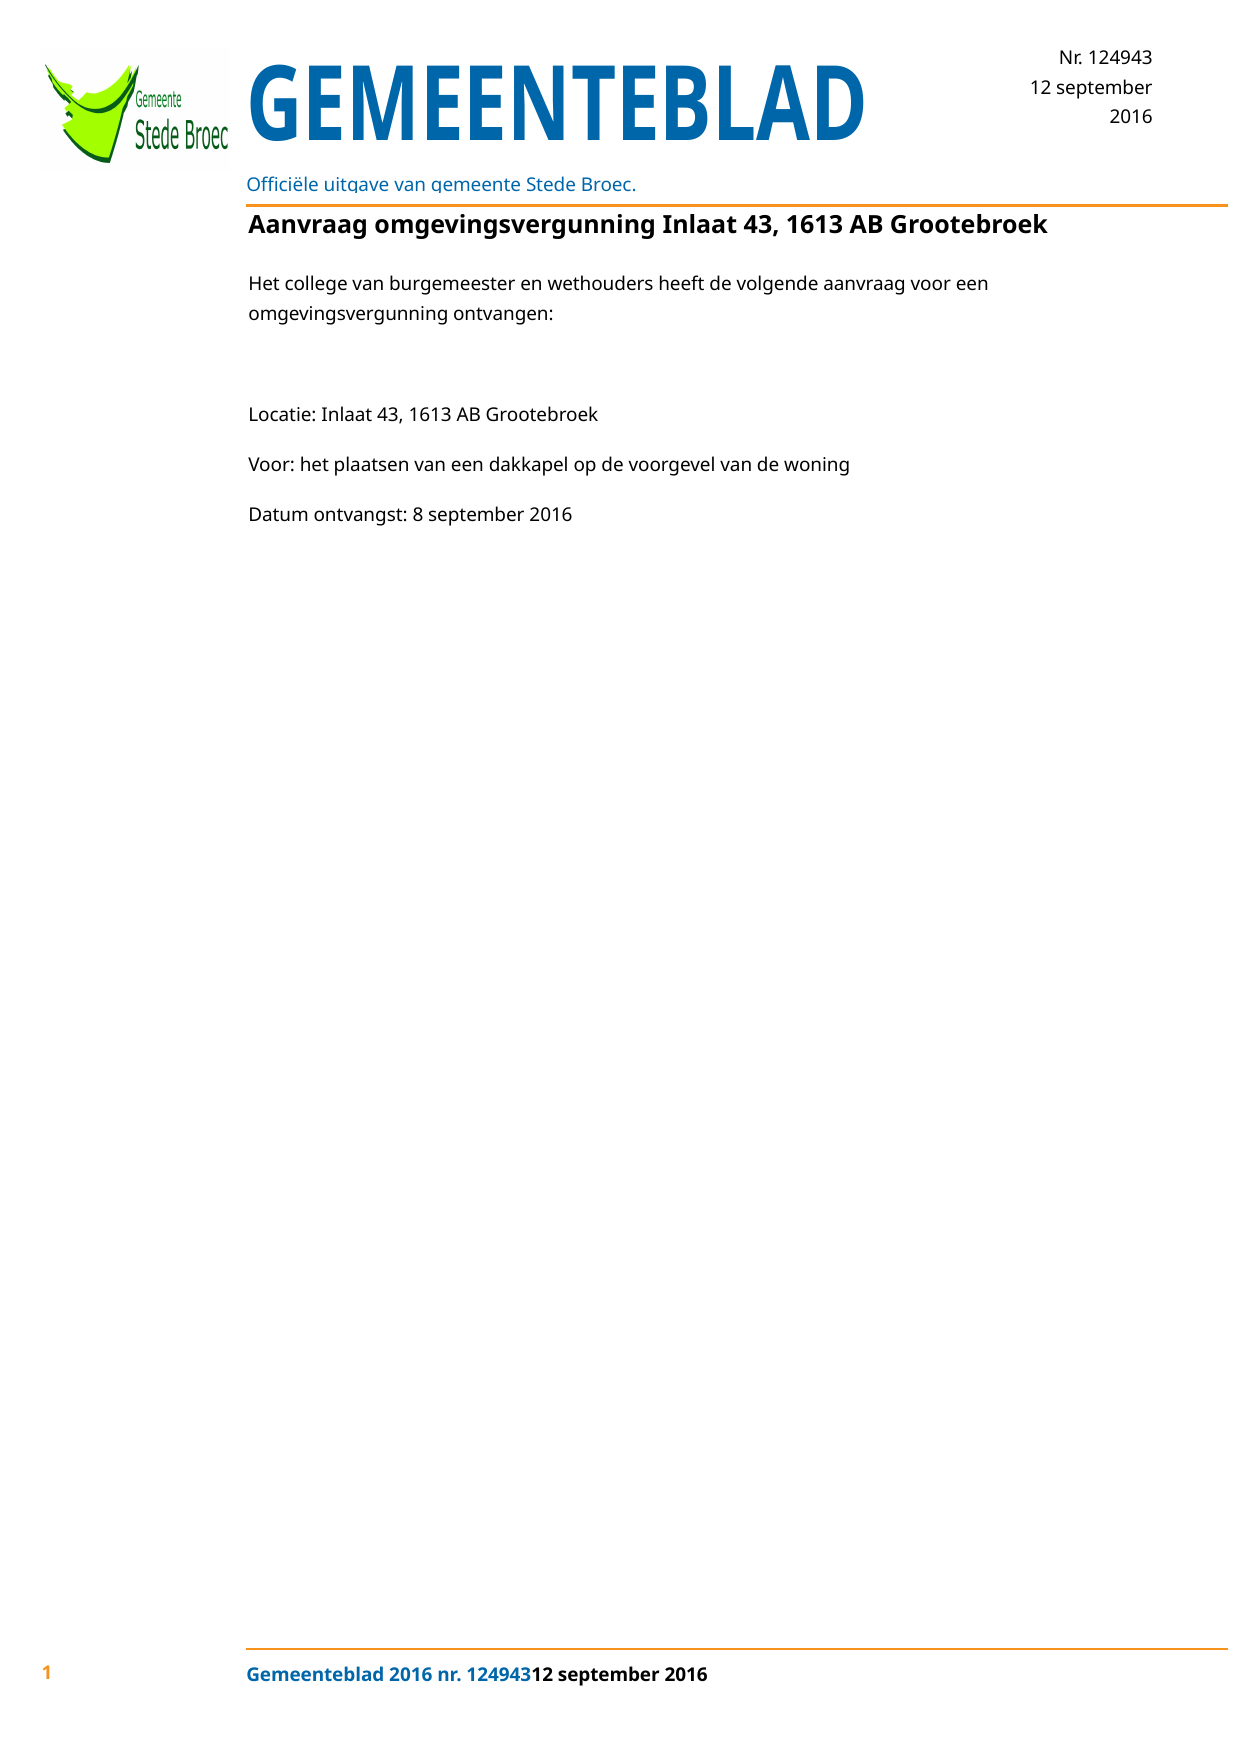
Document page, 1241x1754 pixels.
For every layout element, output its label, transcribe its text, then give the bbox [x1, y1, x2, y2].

picture [41, 47, 231, 172]
text Aanvraag omgevingsvergunning Inlaat 43, 1613 AB Grootebroek [248, 207, 1152, 241]
text Locatie: Inlaat 43, 1613 AB Grootebroek [248, 401, 1152, 426]
text Het college van burgemeester en wethouders heeft de volgende aanvraag voor een omgevingsvergunning ontvangen: [248, 270, 1152, 326]
text Voor: het plaatsen van een dakkapel op de voorgevel van de woning [248, 451, 1152, 477]
text Datum ontvangst: 8 september 2016 [248, 502, 1152, 527]
